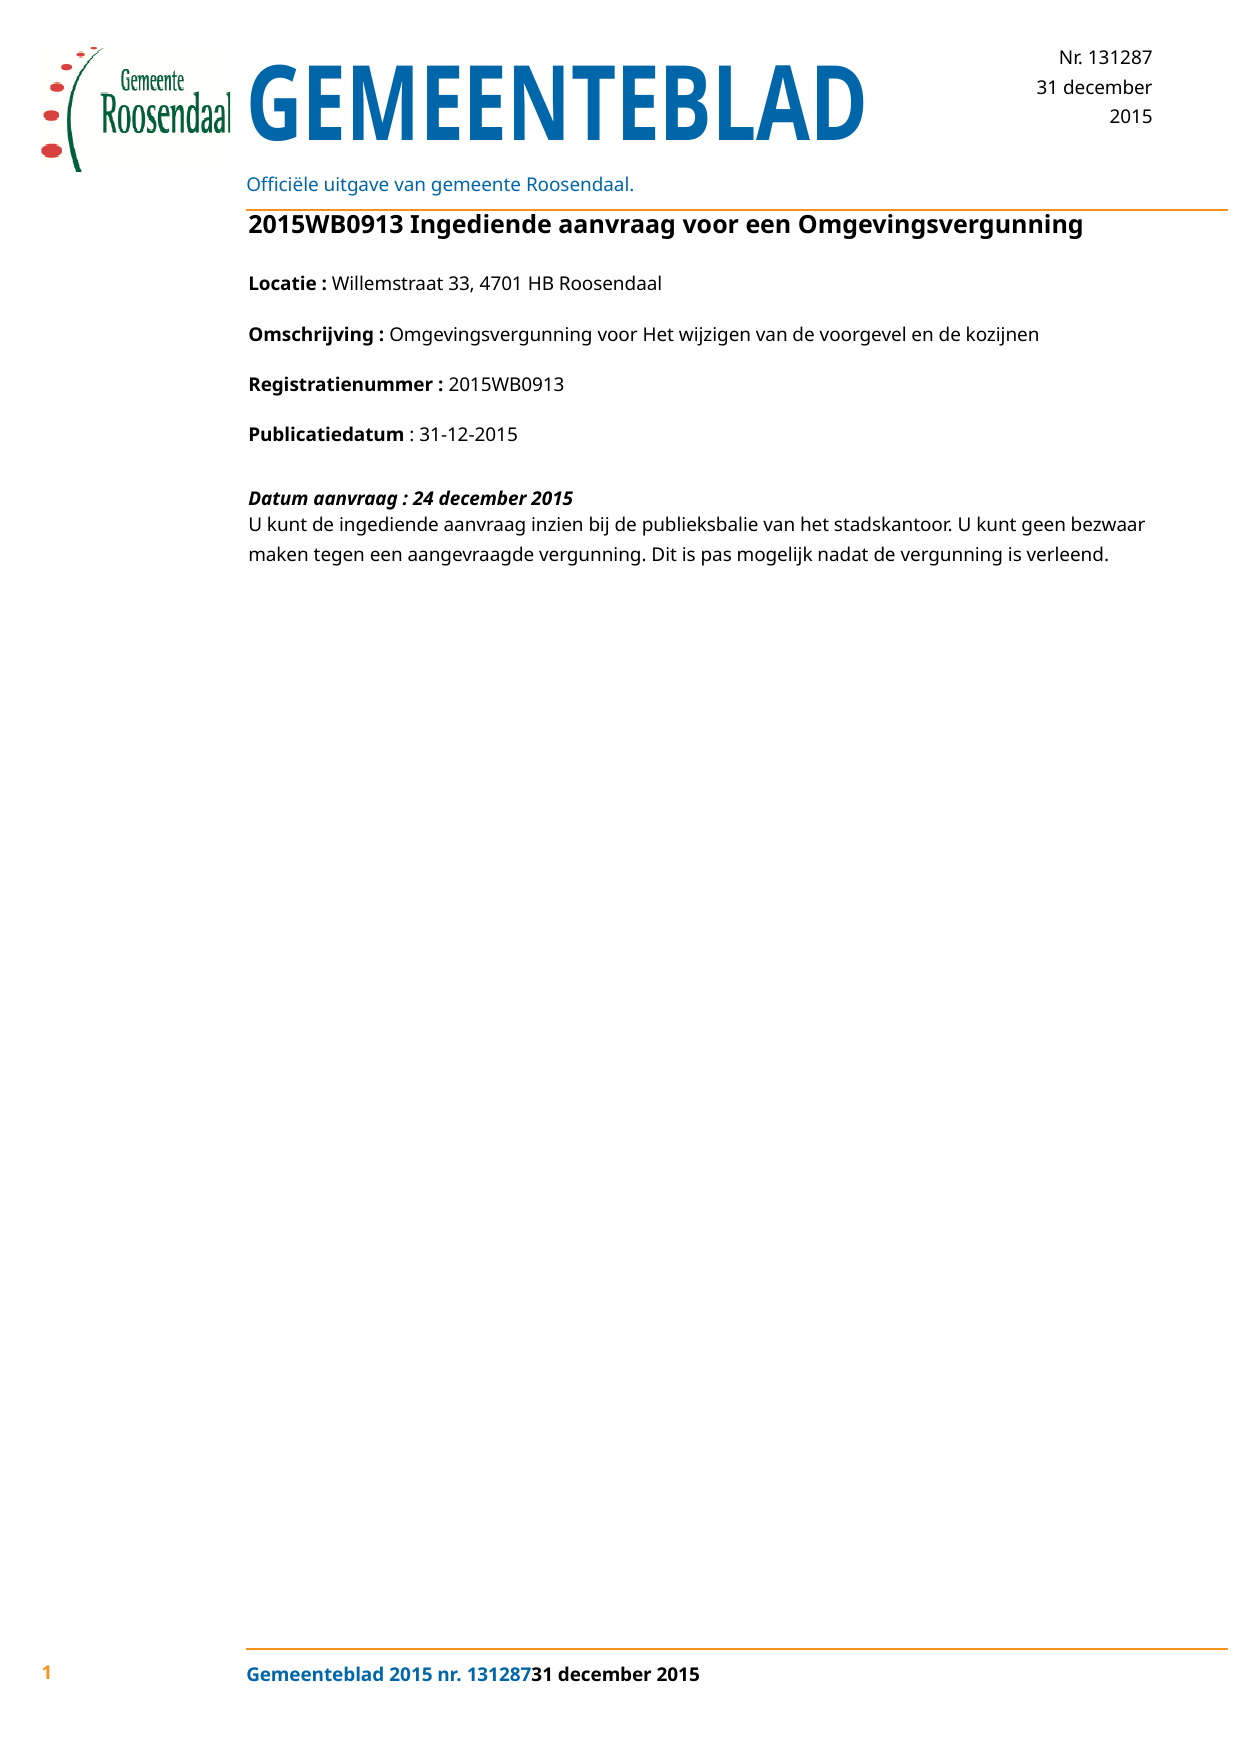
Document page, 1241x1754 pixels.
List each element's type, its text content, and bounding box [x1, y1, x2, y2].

text Locatie : Willemstraat 33, 4701 HB Roosendaal [248, 270, 1152, 296]
text 2015WB0913 Ingediende aanvraag voor een Omgevingsvergunning [248, 211, 1152, 241]
picture [41, 47, 231, 172]
text U kunt de ingediende aanvraag inzien bij de publieksbalie van het stadskantoor. U kunt geen bezwaar maken tegen een aangevraagde vergunning. Dit is pas mogelijk nadat de vergunning is verleend. [248, 511, 1152, 567]
text Publicatiedatum : 31-12-2015 [248, 422, 1152, 447]
text Registratienummer : 2015WB0913 [248, 371, 1152, 397]
text Datum aanvraag : 24 december 2015 [248, 486, 1152, 511]
text Omschrijving : Omgevingsvergunning voor Het wijzigen van de voorgevel en de kozijnen [248, 321, 1152, 346]
